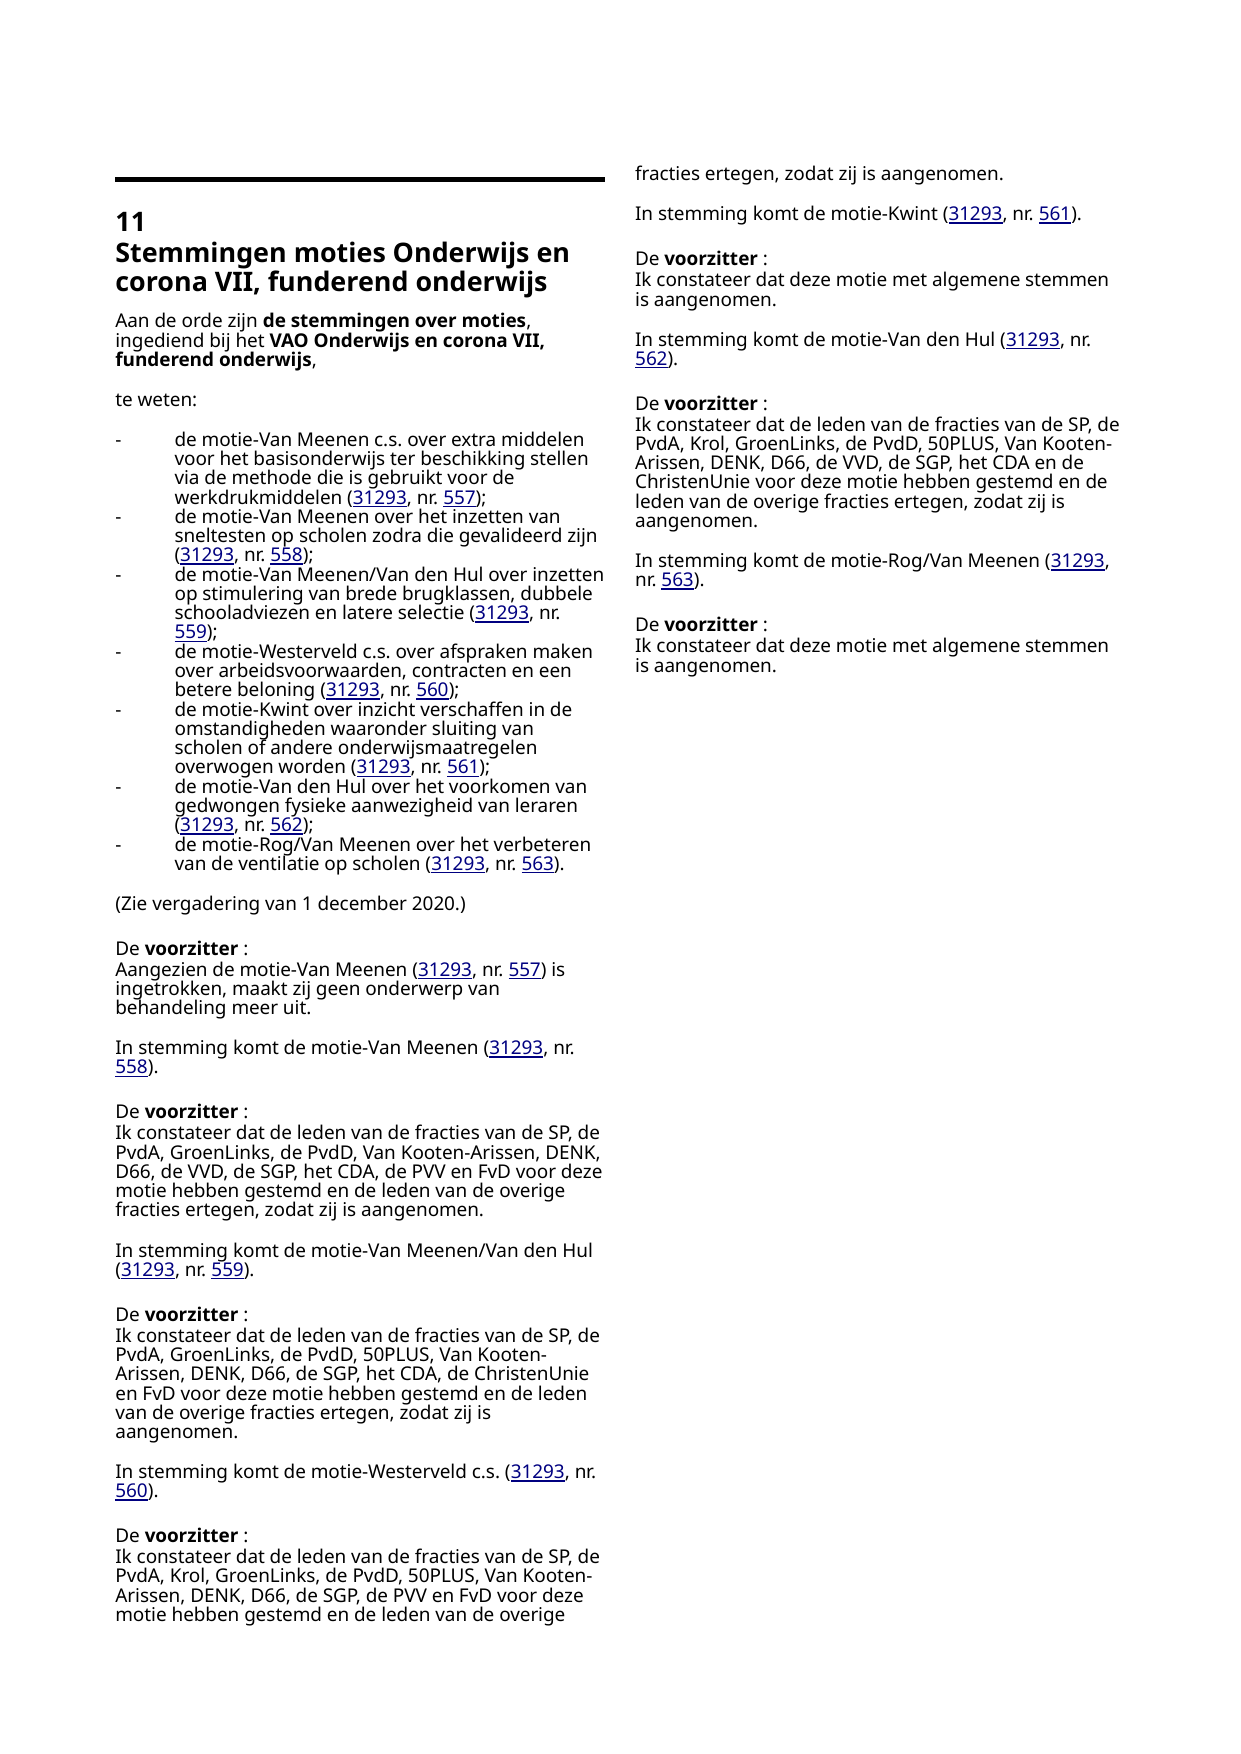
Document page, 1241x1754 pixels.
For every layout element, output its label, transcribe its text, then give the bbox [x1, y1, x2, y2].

text Aangezien de motie-Van Meenen (31293, nr. 557) is ingetrokken, maakt zij geen onderwerp van behandeling meer uit. [115, 961, 605, 1018]
text Ik constateer dat de leden van de fracties van de SP, de PvdA, GroenLinks, de PvdD, Van Kooten-Arissen, DENK, D66, de VVD, de SGP, het CDA, de PVV en FvD voor deze motie hebben gestemd en de leden van de overige fracties ertegen, zodat zij is aangenomen. [115, 1124, 605, 1221]
text In stemming komt de motie-Van Meenen/Van den Hul (31293, nr. 559). [115, 1242, 605, 1280]
list de motie-Van Meenen c.s. over extra middelen voor het basisonderwijs ter beschikking stellen via de methode die is gebruikt voor de werkdrukmiddelen (31293, nr. 557); [115, 431, 605, 508]
text Ik constateer dat de leden van de fracties van de SP, de PvdA, GroenLinks, de PvdD, 50PLUS, Van Kooten-Arissen, DENK, D66, de SGP, het CDA, de ChristenUnie en FvD voor deze motie hebben gestemd en de leden van de overige fracties ertegen, zodat zij is aangenomen. [115, 1327, 605, 1442]
text Aan de orde zijn de stemmingen over moties, ingediend bij het VAO Onderwijs en corona VII, funderend onderwijs, [115, 312, 605, 370]
text In stemming komt de motie-Westerveld c.s. (31293, nr. 560). [115, 1463, 605, 1502]
list de motie-Van den Hul over het voorkomen van gedwongen fysieke aanwezigheid van leraren (31293, nr. 562); [115, 778, 605, 836]
text De voorzitter : [635, 390, 1125, 416]
list de motie-Westerveld c.s. over afspraken maken over arbeidsvoorwaarden, contracten en een betere beloning (31293, nr. 560); [115, 643, 605, 701]
list de motie-Rog/Van Meenen over het verbeteren van de ventilatie op scholen (31293, nr. 563). [115, 836, 605, 874]
text 11 [115, 203, 605, 239]
list de motie-Kwint over inzicht verschaffen in de omstandigheden waaronder sluiting van scholen of andere onderwijsmaatregelen overwogen worden (31293, nr. 561); [115, 701, 605, 778]
text In stemming komt de motie-Van Meenen (31293, nr. 558). [115, 1039, 605, 1078]
text In stemming komt de motie-Rog/Van Meenen (31293, nr. 563). [635, 552, 1125, 591]
text (Zie vergadering van 1 december 2020.) [115, 895, 605, 914]
text De voorzitter : [115, 1522, 605, 1548]
text De voorzitter : [115, 935, 605, 961]
text te weten: [115, 391, 605, 410]
text Ik constateer dat deze motie met algemene stemmen is aangenomen. [635, 637, 1125, 676]
list de motie-Van Meenen/Van den Hul over inzetten op stimulering van brede brugklassen, dubbele schooladviezen en latere selectie (31293, nr. 559); [115, 566, 605, 643]
list de motie-Van Meenen over het inzetten van sneltesten op scholen zodra die gevalideerd zijn (31293, nr. 558); [115, 508, 605, 566]
text fracties ertegen, zodat zij is aangenomen. [635, 165, 1125, 184]
text Ik constateer dat de leden van de fracties van de SP, de PvdA, Krol, GroenLinks, de PvdD, 50PLUS, Van Kooten-Arissen, DENK, D66, de VVD, de SGP, het CDA en de ChristenUnie voor deze motie hebben gestemd en de leden van de overige fracties ertegen, zodat zij is aangenomen. [635, 416, 1125, 531]
text Ik constateer dat de leden van de fracties van de SP, de PvdA, Krol, GroenLinks, de PvdD, 50PLUS, Van Kooten-Arissen, DENK, D66, de SGP, de PVV en FvD voor deze motie hebben gestemd en de leden van de overige [115, 1548, 605, 1625]
text Stemmingen moties Onderwijs en corona VII, funderend onderwijs [115, 239, 605, 312]
text De voorzitter : [115, 1301, 605, 1327]
text Ik constateer dat deze motie met algemene stemmen is aangenomen. [635, 271, 1125, 310]
text In stemming komt de motie-Kwint (31293, nr. 561). [635, 205, 1125, 225]
text De voorzitter : [635, 612, 1125, 637]
text De voorzitter : [635, 246, 1125, 271]
text In stemming komt de motie-Van den Hul (31293, nr. 562). [635, 331, 1125, 369]
text De voorzitter : [115, 1099, 605, 1124]
